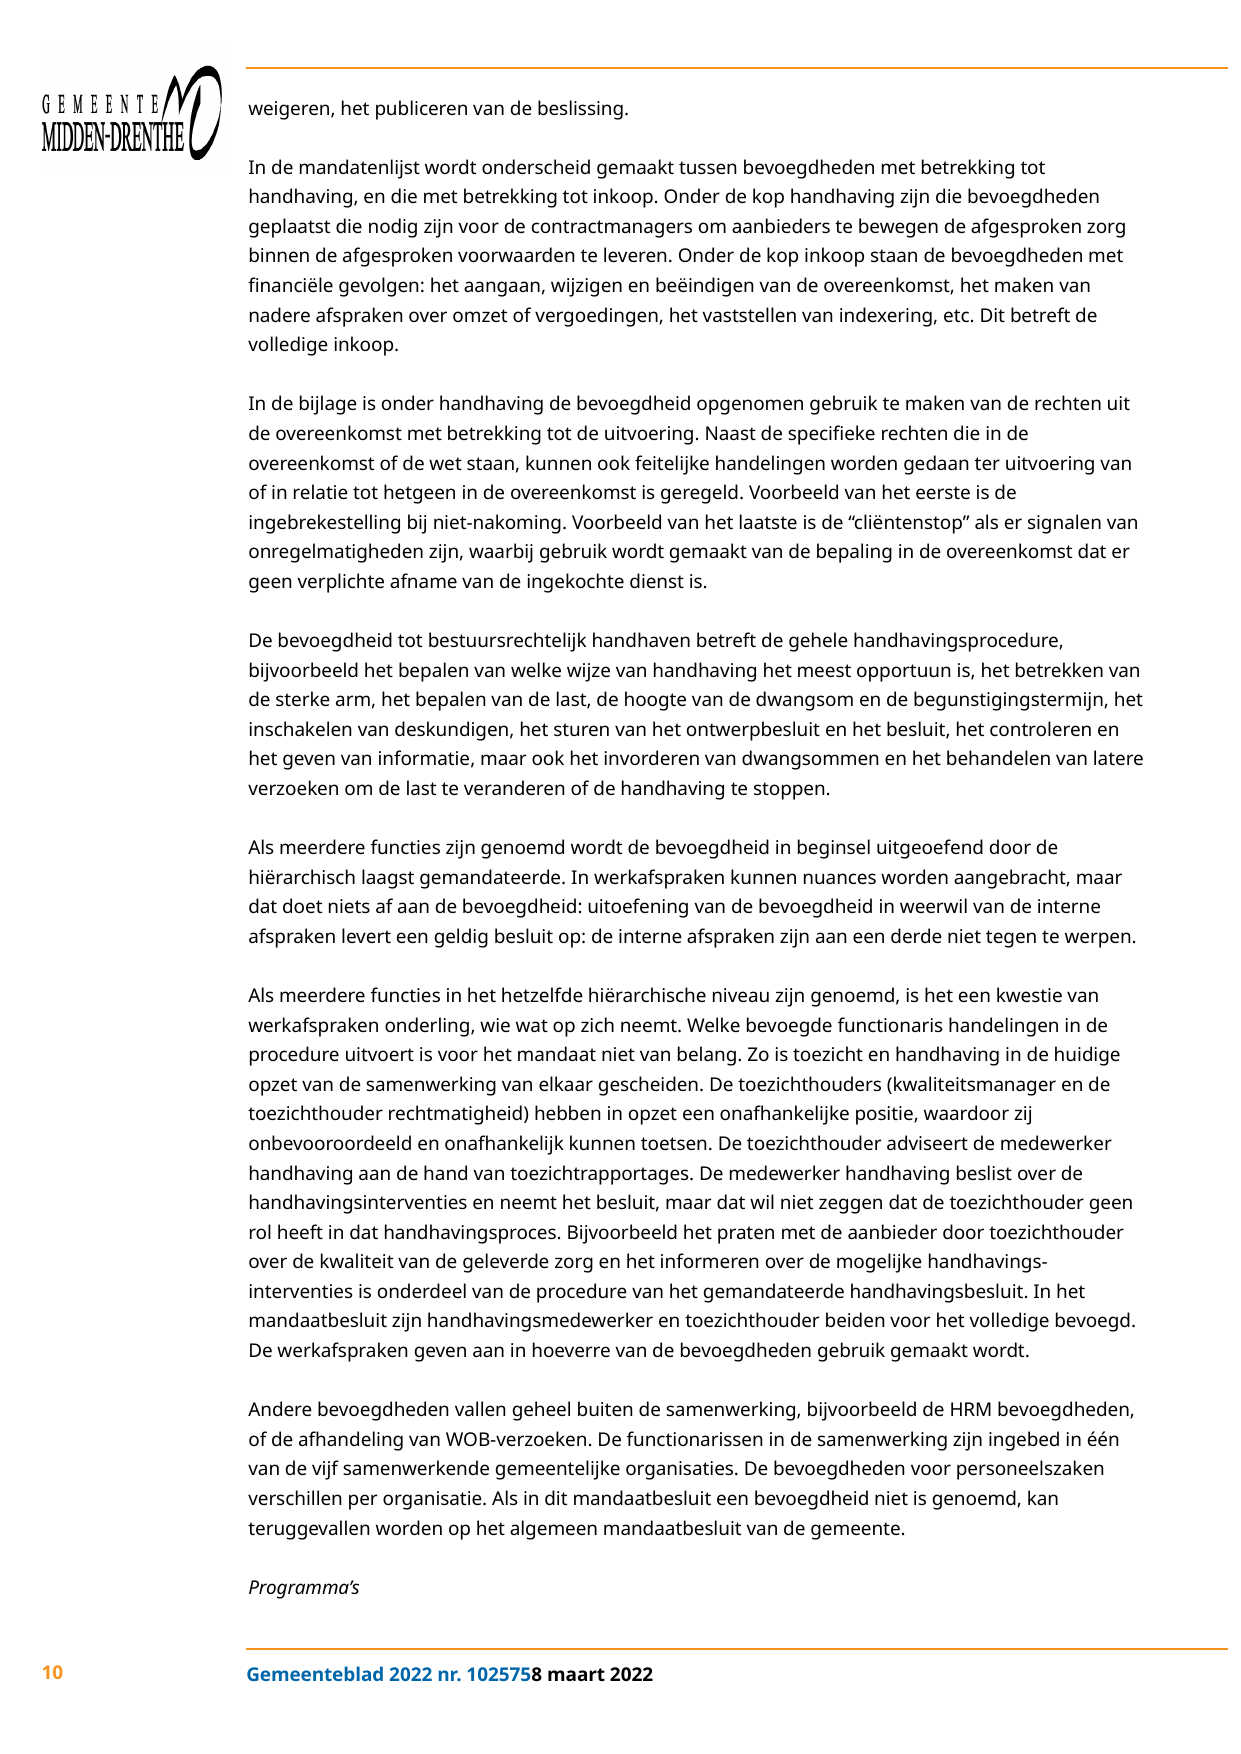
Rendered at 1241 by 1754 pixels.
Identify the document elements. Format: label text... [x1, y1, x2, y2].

text weigeren, het publiceren van de beslissing. [248, 95, 1152, 121]
text De bevoegdheid tot bestuursrechtelijk handhaven betreft de gehele handhavingsprocedure, bijvoorbeeld het bepalen van welke wijze van handhaving het meest opportuun is, het betrekken van de sterke arm, het bepalen van de last, de hoogte van de dwangsom en de begunstigingstermijn, het inschakelen van deskundigen, het sturen van het ontwerpbesluit en het besluit, het controleren en het geven van informatie, maar ook het invorderen van dwangsommen en het behandelen van latere verzoeken om de last te veranderen of de handhaving te stoppen. [248, 627, 1152, 801]
picture [41, 47, 231, 172]
text In de mandatenlijst wordt onderscheid gemaakt tussen bevoegdheden met betrekking tot handhaving, en die met betrekking tot inkoop. Onder de kop handhaving zijn die bevoegdheden geplaatst die nodig zijn voor de contractmanagers om aanbieders te bewegen de afgesproken zorg binnen de afgesproken voorwaarden te leveren. Onder de kop inkoop staan de bevoegdheden met financiële gevolgen: het aangaan, wijzigen en beëindigen van de overeenkomst, het maken van nadere afspraken over omzet of vergoedingen, het vaststellen van indexering, etc. Dit betreft de volledige inkoop. [248, 154, 1152, 357]
text Andere bevoegdheden vallen geheel buiten de samenwerking, bijvoorbeeld de HRM bevoegdheden, of de afhandeling van WOB-verzoeken. De functionarissen in de samenwerking zijn ingebed in één van de vijf samenwerkende gemeentelijke organisaties. De bevoegdheden voor personeelszaken verschillen per organisatie. Als in dit mandaatbesluit een bevoegdheid niet is genoemd, kan teruggevallen worden op het algemeen mandaatbesluit van de gemeente. [248, 1396, 1152, 1541]
text In de bijlage is onder handhaving de bevoegdheid opgenomen gebruik te maken van de rechten uit de overeenkomst met betrekking tot de uitvoering. Naast de specifieke rechten die in de overeenkomst of de wet staan, kunnen ook feitelijke handelingen worden gedaan ter uitvoering van of in relatie tot hetgeen in de overeenkomst is geregeld. Voorbeeld van het eerste is de ingebrekestelling bij niet-nakoming. Voorbeeld van het laatste is de “cliëntenstop” als er signalen van onregelmatigheden zijn, waarbij gebruik wordt gemaakt van de bepaling in de overeenkomst dat er geen verplichte afname van de ingekochte dienst is. [248, 391, 1152, 594]
text Als meerdere functies zijn genoemd wordt de bevoegdheid in beginsel uitgeoefend door de hiërarchisch laagst gemandateerde. In werkafspraken kunnen nuances worden aangebracht, maar dat doet niets af aan de bevoegdheid: uitoefening van de bevoegdheid in weerwil van de interne afspraken levert een geldig besluit op: de interne afspraken zijn aan een derde niet tegen te werpen. [248, 834, 1152, 949]
text Programma’s [248, 1574, 1152, 1600]
text Als meerdere functies in het hetzelfde hiërarchische niveau zijn genoemd, is het een kwestie van werkafspraken onderling, wie wat op zich neemt. Welke bevoegde functionaris handelingen in de procedure uitvoert is voor het mandaat niet van belang. Zo is toezicht en handhaving in de huidige opzet van de samenwerking van elkaar gescheiden. De toezichthouders (kwaliteitsmanager en de toezichthouder rechtmatigheid) hebben in opzet een onafhankelijke positie, waardoor zij onbevooroordeeld en onafhankelijk kunnen toetsen. De toezichthouder adviseert de medewerker handhaving aan de hand van toezichtrapportages. De medewerker handhaving beslist over de handhavingsinterventies en neemt het besluit, maar dat wil niet zeggen dat de toezichthouder geen rol heeft in dat handhavingsproces. Bijvoorbeeld het praten met de aanbieder door toezichthouder over de kwaliteit van de geleverde zorg en het informeren over de mogelijke handhavings-interventies is onderdeel van de procedure van het gemandateerde handhavingsbesluit. In het mandaatbesluit zijn handhavingsmedewerker en toezichthouder beiden voor het volledige bevoegd. De werkafspraken geven aan in hoeverre van de bevoegdheden gebruik gemaakt wordt. [248, 982, 1152, 1363]
